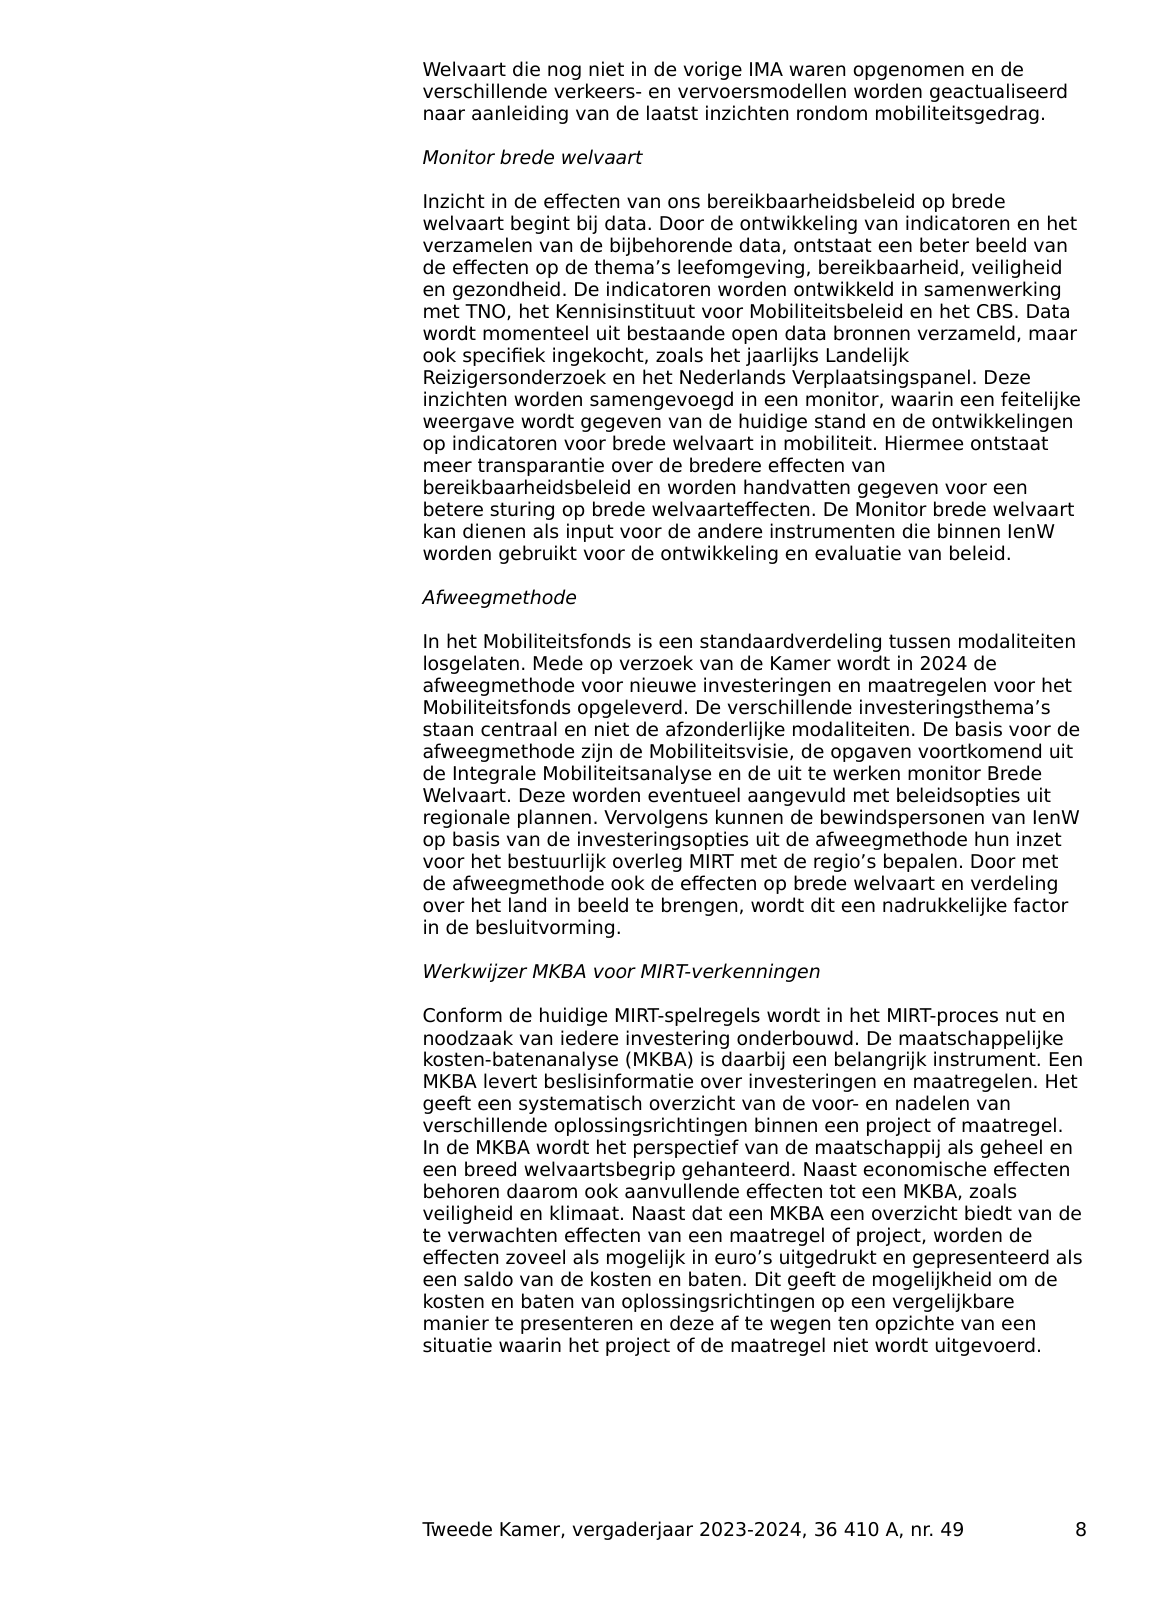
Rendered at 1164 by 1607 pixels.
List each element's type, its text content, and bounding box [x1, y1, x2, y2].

text Inzicht in de effecten van ons bereikbaarheidsbeleid op brede welvaart begint bij data. Door de ontwikkeling van indicatoren en het verzamelen van de bijbehorende data, ontstaat een beter beeld van de effecten op de thema’s leefomgeving, bereikbaarheid, veiligheid en gezondheid. De indicatoren worden ontwikkeld in samenwerking met TNO, het Kennisinstituut voor Mobiliteitsbeleid en het CBS. Data wordt momenteel uit bestaande open data bronnen verzameld, maar ook specifiek ingekocht, zoals het jaarlijks Landelijk Reizigersonderzoek en het Nederlands Verplaatsingspanel. Deze inzichten worden samengevoegd in een monitor, waarin een feitelijke weergave wordt gegeven van de huidige stand en de ontwikkelingen op indicatoren voor brede welvaart in mobiliteit. Hiermee ontstaat meer transparantie over de bredere effecten van bereikbaarheidsbeleid en worden handvatten gegeven voor een betere sturing op brede welvaarteffecten. De Monitor brede welvaart kan dienen als input voor de andere instrumenten die binnen IenW worden gebruikt voor de ontwikkeling en evaluatie van beleid. [422, 191, 1087, 565]
subtitle Monitor brede welvaart [422, 147, 1087, 169]
text Conform de huidige MIRT-spelregels wordt in het MIRT-proces nut en noodzaak van iedere investering onderbouwd. De maatschappelijke kosten-batenanalyse (MKBA) is daarbij een belangrijk instrument. Een MKBA levert beslisinformatie over investeringen en maatregelen. Het geeft een systematisch overzicht van de voor- en nadelen van verschillende oplossingsrichtingen binnen een project of maatregel. In de MKBA wordt het perspectief van de maatschappij als geheel en een breed welvaartsbegrip gehanteerd. Naast economische effecten behoren daarom ook aanvullende effecten tot een MKBA, zoals veiligheid en klimaat. Naast dat een MKBA een overzicht biedt van de te verwachten effecten van een maatregel of project, worden de effecten zoveel als mogelijk in euro’s uitgedrukt en gepresenteerd als een saldo van de kosten en baten. Dit geeft de mogelijkheid om de kosten en baten van oplossingsrichtingen op een vergelijkbare manier te presenteren en deze af te wegen ten opzichte van een situatie waarin het project of de maatregel niet wordt uitgevoerd. [422, 1005, 1087, 1357]
text In het Mobiliteitsfonds is een standaardverdeling tussen modaliteiten losgelaten. Mede op verzoek van de Kamer wordt in 2024 de afweegmethode voor nieuwe investeringen en maatregelen voor het Mobiliteitsfonds opgeleverd. De verschillende investeringsthema’s staan centraal en niet de afzonderlijke modaliteiten. De basis voor de afweegmethode zijn de Mobiliteitsvisie, de opgaven voortkomend uit de Integrale Mobiliteitsanalyse en de uit te werken monitor Brede Welvaart. Deze worden eventueel aangevuld met beleidsopties uit regionale plannen. Vervolgens kunnen de bewindspersonen van IenW op basis van de investeringsopties uit de afweegmethode hun inzet voor het bestuurlijk overleg MIRT met de regio’s bepalen. Door met de afweegmethode ook de effecten op brede welvaart en verdeling over het land in beeld te brengen, wordt dit een nadrukkelijke factor in de besluitvorming. [422, 631, 1087, 939]
text Welvaart die nog niet in de vorige IMA waren opgenomen en de verschillende verkeers- en vervoersmodellen worden geactualiseerd naar aanleiding van de laatst inzichten rondom mobiliteitsgedrag. [422, 59, 1087, 125]
subtitle Afweegmethode [422, 587, 1087, 609]
subtitle Werkwijzer MKBA voor MIRT-verkenningen [422, 961, 1087, 983]
